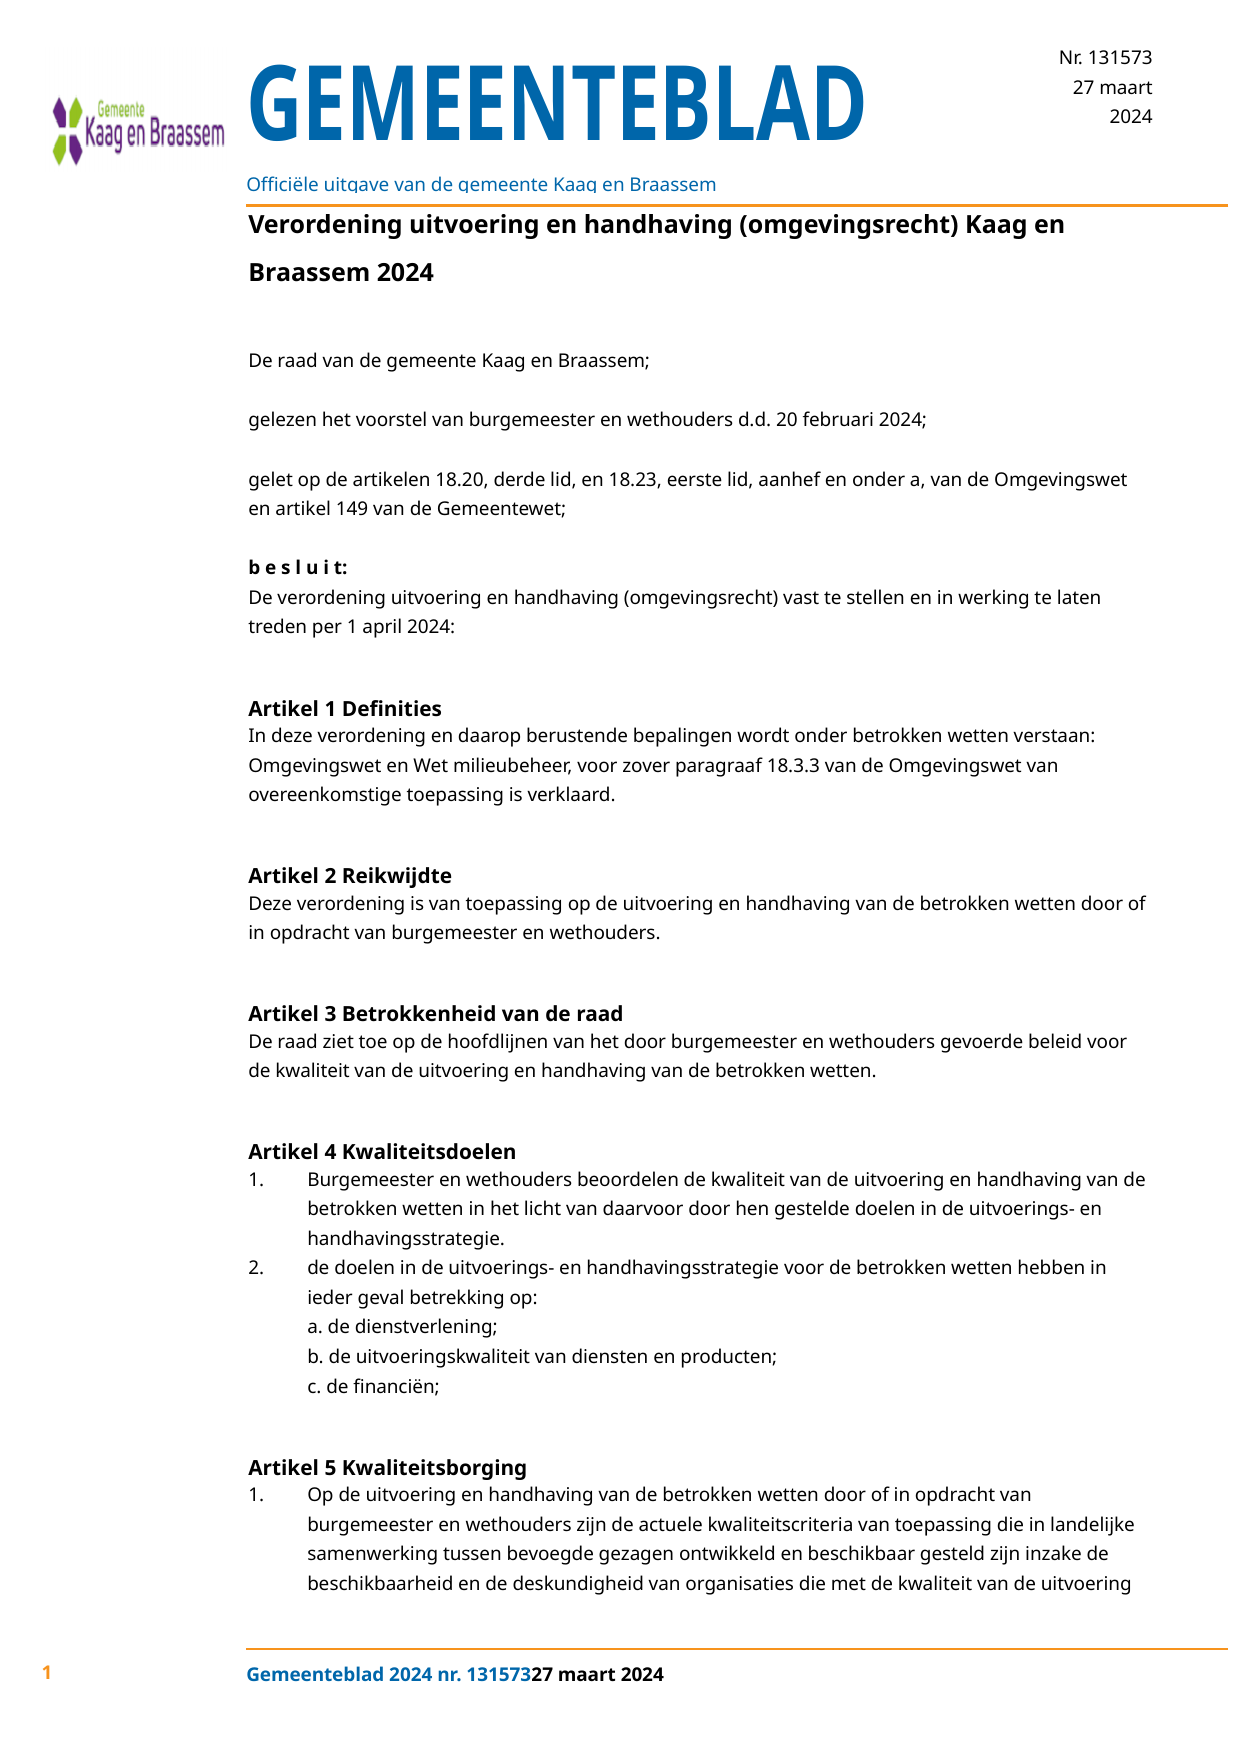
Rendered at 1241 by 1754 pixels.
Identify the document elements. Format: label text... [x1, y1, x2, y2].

list a. de dienstverlening; [248, 1314, 1152, 1339]
text De raad ziet toe op de hoofdlijnen van het door burgemeester en wethouders gevoerde beleid voor de kwaliteit van de uitvoering en handhaving van de betrokken wetten. [248, 1028, 1152, 1083]
text Verordening uitvoering en handhaving (omgevingsrecht) Kaag en Braassem 2024 [248, 207, 1152, 288]
text Artikel 2 Reikwijdte [248, 861, 1152, 890]
list de doelen in de uitvoerings- en handhavingsstrategie voor de betrokken wetten hebben in ieder geval betrekking op: [248, 1254, 1152, 1310]
text Artikel 5 Kwaliteitsborging [248, 1453, 1152, 1481]
text gelezen het voorstel van burgemeester en wethouders d.d. 20 februari 2024; [248, 407, 1152, 432]
picture [41, 47, 231, 172]
list Burgemeester en wethouders beoordelen de kwaliteit van de uitvoering en handhaving van de betrokken wetten in het licht van daarvoor door hen gestelde doelen in de uitvoerings- en handhavingsstrategie. [248, 1166, 1152, 1251]
text De raad van de gemeente Kaag en Braassem; [248, 347, 1152, 373]
list Op de uitvoering en handhaving van de betrokken wetten door of in opdracht van burgemeester en wethouders zijn de actuele kwaliteitscriteria van toepassing die in landelijke samenwerking tussen bevoegde gezagen ontwikkeld en beschikbaar gesteld zijn inzake de beschikbaarheid en de deskundigheid van organisaties die met de kwaliteit van de uitvoering [248, 1481, 1152, 1596]
text In deze verordening en daarop berustende bepalingen wordt onder betrokken wetten verstaan: Omgevingswet en Wet milieubeheer, voor zover paragraaf 18.3.3 van de Omgevingswet van overeenkomstige toepassing is verklaard. [248, 722, 1152, 807]
text De verordening uitvoering en handhaving (omgevingsrecht) vast te stellen en in werking te laten treden per 1 april 2024: [248, 584, 1152, 639]
text Artikel 1 Definities [248, 694, 1152, 722]
text Artikel 3 Betrokkenheid van de raad [248, 999, 1152, 1028]
text gelet op de artikelen 18.20, derde lid, en 18.23, eerste lid, aanhef en onder a, van de Omgevingswet en artikel 149 van de Gemeentewet; [248, 466, 1152, 521]
list b. de uitvoeringskwaliteit van diensten en producten; [248, 1343, 1152, 1369]
text Deze verordening is van toepassing op de uitvoering en handhaving van de betrokken wetten door of in opdracht van burgemeester en wethouders. [248, 890, 1152, 945]
list c. de financiën; [248, 1373, 1152, 1399]
text Artikel 4 Kwaliteitsdoelen [248, 1137, 1152, 1166]
text b e s l u i t: [248, 554, 1152, 580]
